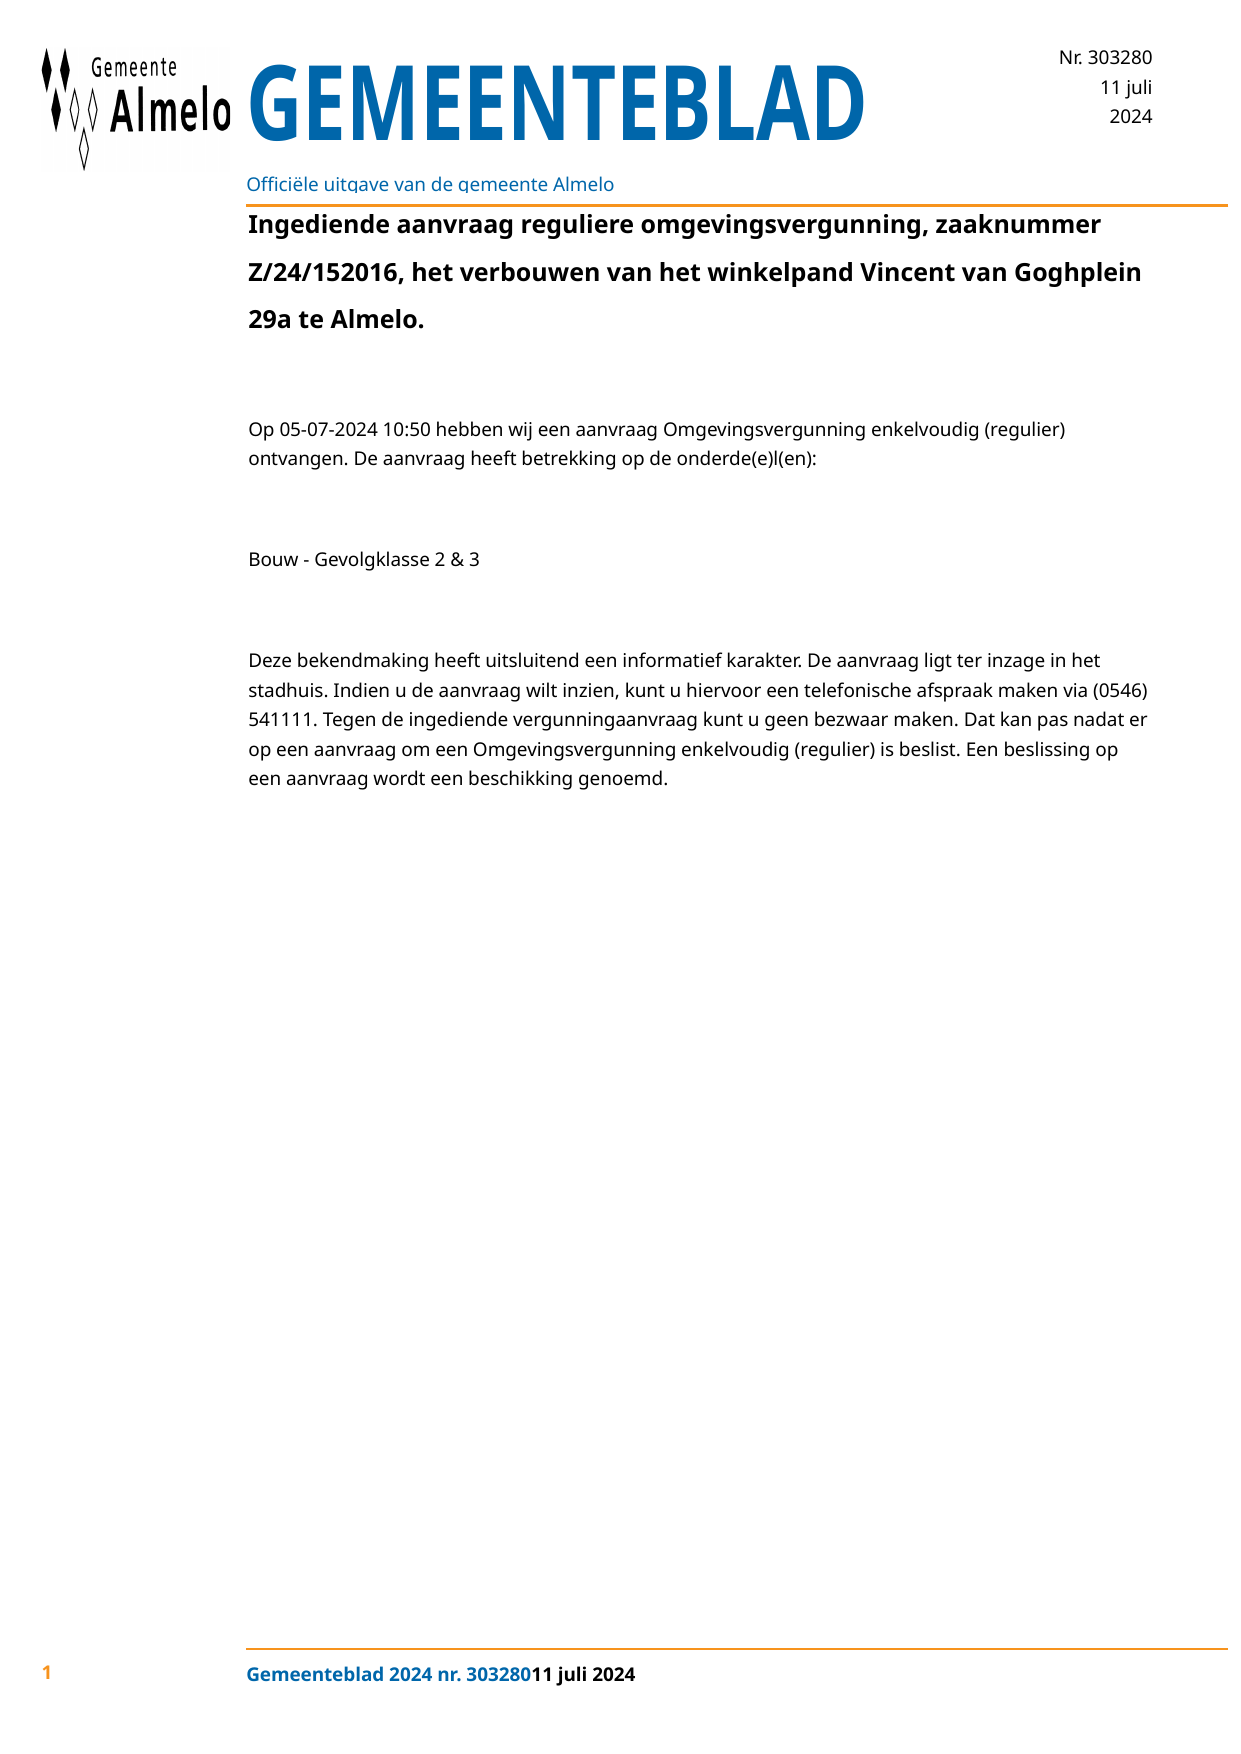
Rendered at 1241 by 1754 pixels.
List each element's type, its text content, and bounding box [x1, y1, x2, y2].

text Bouw - Gevolgklasse 2 & 3 [248, 546, 1152, 572]
text Deze bekendmaking heeft uitsluitend een informatief karakter. De aanvraag ligt ter inzage in het stadhuis. Indien u de aanvraag wilt inzien, kunt u hiervoor een telefonische afspraak maken via (0546) 541111. Tegen de ingediende vergunningaanvraag kunt u geen bezwaar maken. Dat kan pas nadat er op een aanvraag om een Omgevingsvergunning enkelvoudig (regulier) is beslist. Een beslissing op een aanvraag wordt een beschikking genoemd. [248, 647, 1152, 791]
text Ingediende aanvraag reguliere omgevingsvergunning, zaaknummer Z/24/152016, het verbouwen van het winkelpand Vincent van Goghplein 29a te Almelo. [248, 207, 1152, 336]
text Op 05-07-2024 10:50 hebben wij een aanvraag Omgevingsvergunning enkelvoudig (regulier) ontvangen. De aanvraag heeft betrekking op de onderde(e)l(en): [248, 416, 1152, 471]
picture [41, 47, 231, 172]
